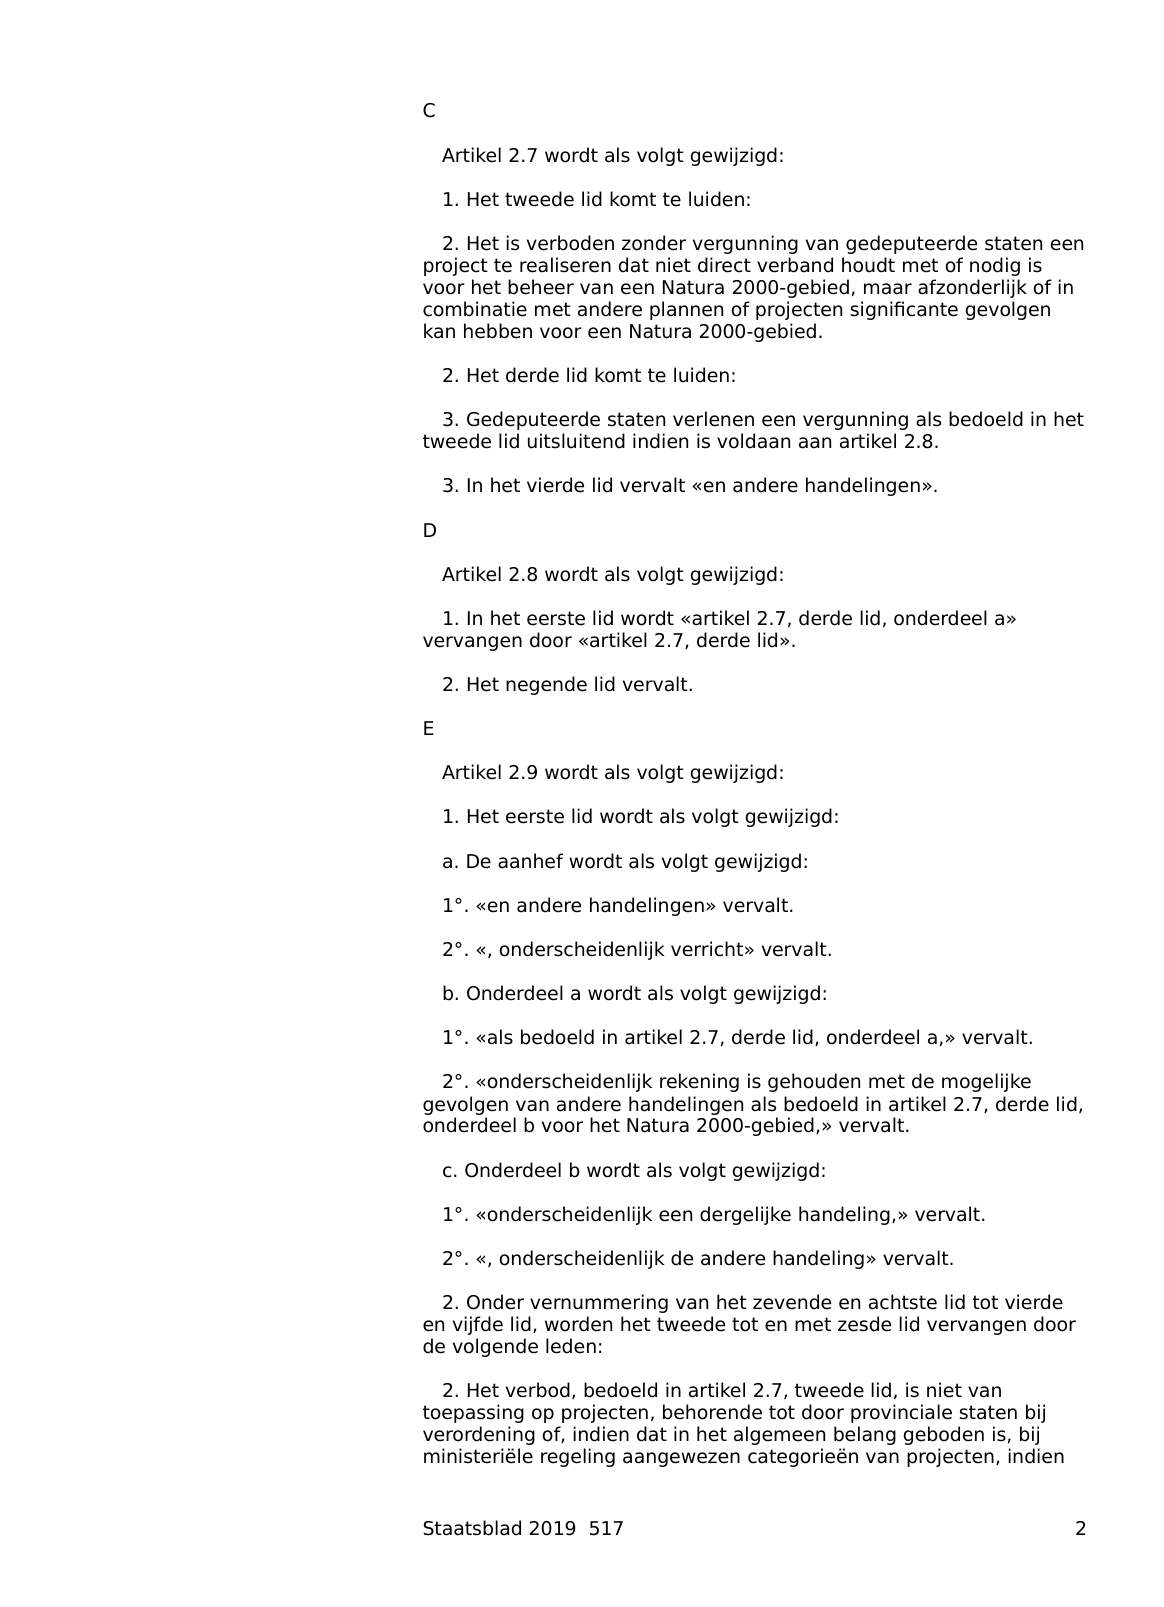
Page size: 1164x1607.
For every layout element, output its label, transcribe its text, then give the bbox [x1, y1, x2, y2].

text 1°. «en andere handelingen» vervalt. [422, 895, 1087, 917]
text c. Onderdeel b wordt als volgt gewijzigd: [422, 1159, 1087, 1182]
text 1. Het eerste lid wordt als volgt gewijzigd: [422, 806, 1087, 828]
text 1°. «als bedoeld in artikel 2.7, derde lid, onderdeel a,» vervalt. [422, 1027, 1087, 1049]
text 1. Het tweede lid komt te luiden: [422, 189, 1087, 211]
text E [422, 718, 1087, 740]
text 2. Het is verboden zonder vergunning van gedeputeerde staten een project te realiseren dat niet direct verband houdt met of nodig is voor het beheer van een Natura 2000-gebied, maar afzonderlijk of in combinatie met andere plannen of projecten significante gevolgen kan hebben voor een Natura 2000-gebied. [422, 233, 1087, 343]
text 2. Onder vernummering van het zevende en achtste lid tot vierde en vijfde lid, worden het tweede tot en met zesde lid vervangen door de volgende leden: [422, 1292, 1087, 1358]
text 1. In het eerste lid wordt «artikel 2.7, derde lid, onderdeel a» vervangen door «artikel 2.7, derde lid». [422, 608, 1087, 652]
text a. De aanhef wordt als volgt gewijzigd: [422, 851, 1087, 873]
text b. Onderdeel a wordt als volgt gewijzigd: [422, 983, 1087, 1005]
text 1°. «onderscheidenlijk een dergelijke handeling,» vervalt. [422, 1204, 1087, 1226]
text Artikel 2.7 wordt als volgt gewijzigd: [422, 144, 1087, 167]
text 2. Het derde lid komt te luiden: [422, 365, 1087, 387]
text Artikel 2.9 wordt als volgt gewijzigd: [422, 762, 1087, 784]
text 2°. «onderscheidenlijk rekening is gehouden met de mogelijke gevolgen van andere handelingen als bedoeld in artikel 2.7, derde lid, onderdeel b voor het Natura 2000-gebied,» vervalt. [422, 1071, 1087, 1137]
text D [422, 519, 1087, 541]
text 3. Gedeputeerde staten verlenen een vergunning als bedoeld in het tweede lid uitsluitend indien is voldaan aan artikel 2.8. [422, 409, 1087, 453]
text 2°. «, onderscheidenlijk verricht» vervalt. [422, 939, 1087, 961]
text 3. In het vierde lid vervalt «en andere handelingen». [422, 475, 1087, 497]
text 2. Het negende lid vervalt. [422, 674, 1087, 696]
text Artikel 2.8 wordt als volgt gewijzigd: [422, 564, 1087, 586]
text 2°. «, onderscheidenlijk de andere handeling» vervalt. [422, 1248, 1087, 1270]
text C [422, 100, 1087, 122]
text 2. Het verbod, bedoeld in artikel 2.7, tweede lid, is niet van toepassing op projecten, behorende tot door provinciale staten bij verordening of, indien dat in het algemeen belang geboden is, bij ministeriële regeling aangewezen categorieën van projecten, indien [422, 1380, 1087, 1468]
